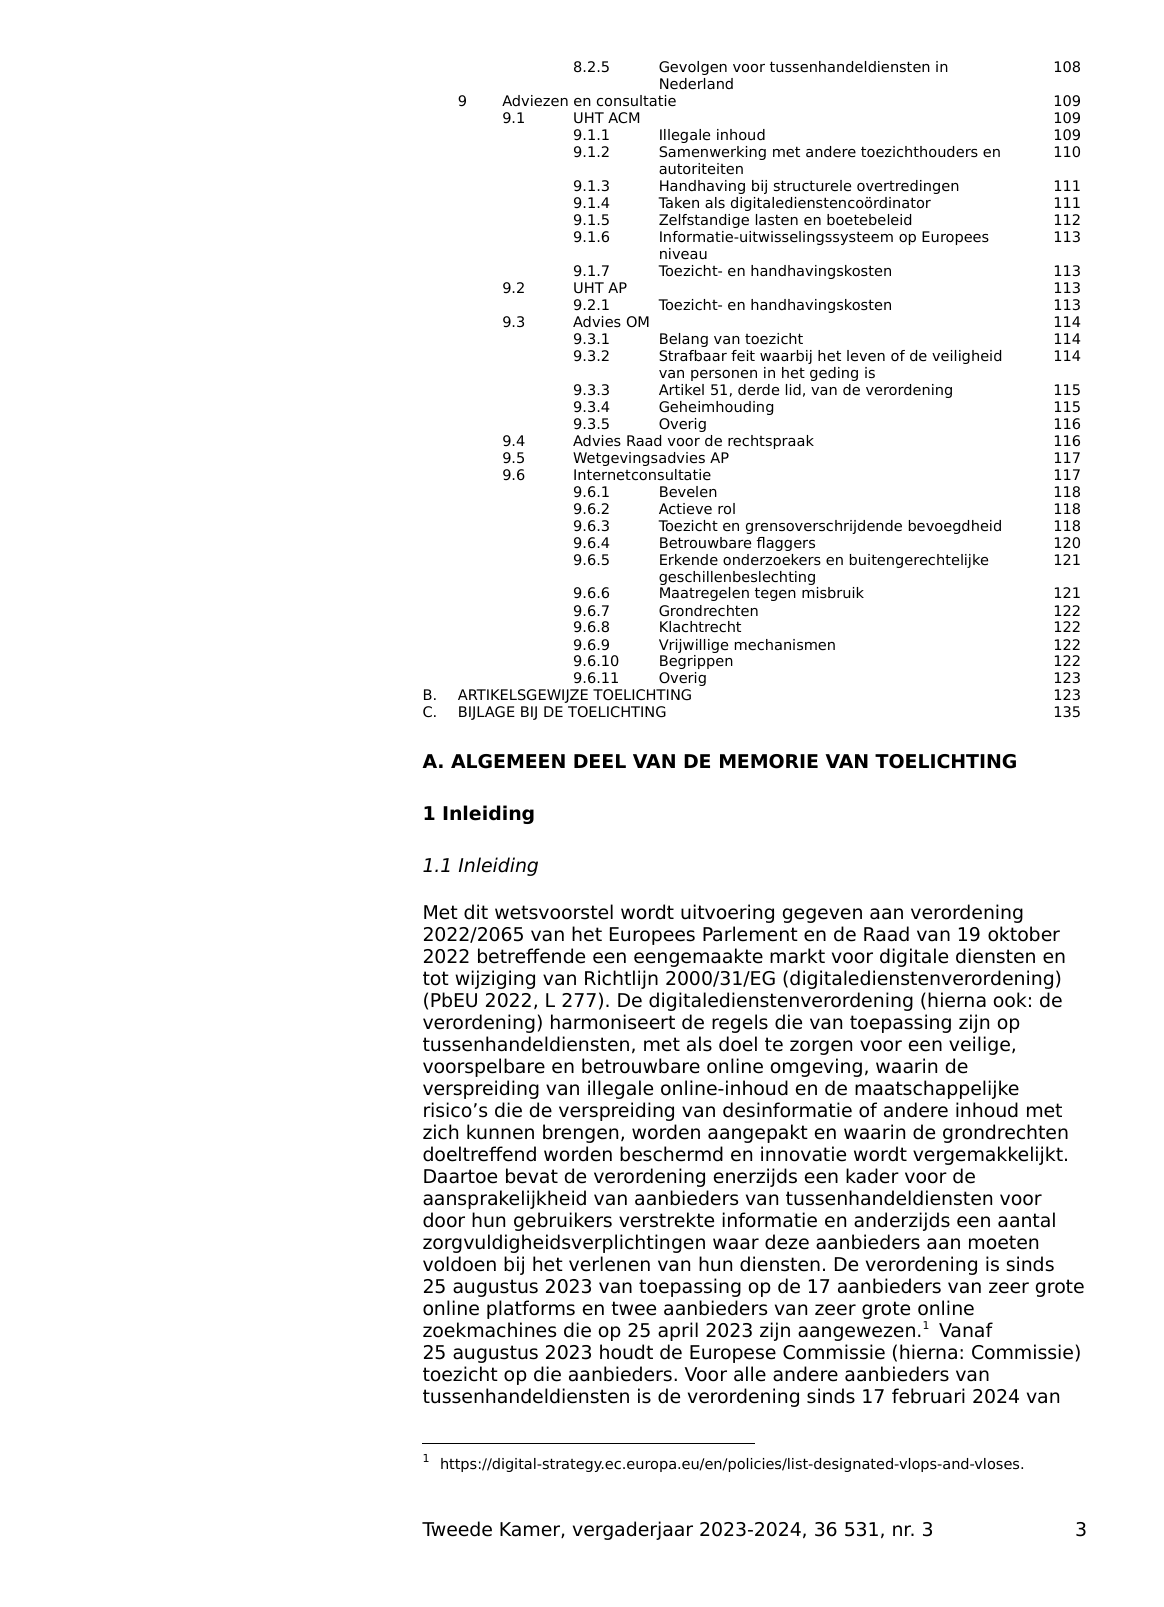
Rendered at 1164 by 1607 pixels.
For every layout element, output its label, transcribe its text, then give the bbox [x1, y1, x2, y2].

table_cell BIJLAGE BIJ DE TOELICHTING [452, 704, 1027, 721]
table_cell [452, 331, 496, 348]
table_cell [452, 585, 496, 602]
table_cell 9.6.4 [567, 535, 652, 551]
table_cell C. [422, 704, 452, 721]
table_cell Taken als digitaledienstencoördinator [653, 195, 1027, 212]
table_cell [452, 144, 496, 178]
table_cell 114 [1028, 348, 1087, 382]
table_cell Overig [653, 670, 1027, 687]
table_cell [422, 263, 452, 280]
table_cell 9.6.6 [567, 585, 652, 602]
table_cell 118 [1028, 501, 1087, 517]
table_cell 113 [1028, 280, 1087, 297]
table_cell 9.6.10 [567, 653, 652, 670]
table_cell [422, 110, 452, 127]
table_cell 9.6.7 [567, 603, 652, 619]
table_cell 9.6 [496, 467, 567, 483]
table_cell [422, 603, 452, 619]
table_cell [496, 127, 567, 144]
text https://digital-strategy.ec.europa.eu/en/policies/list-designated-vlops-and-vloses. [422, 1452, 1087, 1474]
table_cell [422, 127, 452, 144]
table_cell [452, 59, 496, 93]
table_cell Strafbaar feit waarbij het leven of de veiligheid van personen in het geding is [653, 348, 1027, 382]
table_cell 9.3.3 [567, 382, 652, 399]
table_cell Samenwerking met andere toezichthouders en autoriteiten [653, 144, 1027, 178]
subtitle 1.1 Inleiding [422, 855, 1087, 877]
table_cell Internetconsultatie [567, 467, 1027, 483]
table_cell [422, 144, 452, 178]
table_cell 9.6.9 [567, 636, 652, 653]
table_cell 9.1.2 [567, 144, 652, 178]
table_cell 116 [1028, 433, 1087, 449]
table_cell [452, 603, 496, 619]
table_cell Overig [653, 416, 1027, 433]
table_cell Gevolgen voor tussenhandeldiensten in Nederland [653, 59, 1027, 93]
table_cell 115 [1028, 382, 1087, 399]
table_cell 8.2.5 [567, 59, 652, 93]
table_cell [452, 382, 496, 399]
table_cell 110 [1028, 144, 1087, 178]
table_cell 9.5 [496, 450, 567, 467]
table_cell Toezicht- en handhavingskosten [653, 297, 1027, 314]
table_cell [452, 484, 496, 501]
table_cell Betrouwbare flaggers [653, 535, 1027, 551]
table_cell [496, 518, 567, 534]
table_cell [422, 314, 452, 331]
table_cell B. [422, 687, 452, 704]
table_cell [452, 670, 496, 687]
table_cell [422, 501, 452, 517]
table_cell Klachtrecht [653, 619, 1027, 636]
table_cell [452, 399, 496, 416]
table_cell 9.4 [496, 433, 567, 449]
table_cell Belang van toezicht [653, 331, 1027, 348]
table_cell [496, 551, 567, 585]
table_cell [422, 636, 452, 653]
table_cell 123 [1028, 670, 1087, 687]
table_cell 112 [1028, 212, 1087, 229]
table_cell [496, 585, 567, 602]
table_cell [422, 535, 452, 551]
table_cell [422, 348, 452, 382]
table_cell 121 [1028, 585, 1087, 602]
table_cell [496, 229, 567, 263]
table_cell [422, 653, 452, 670]
table_cell [496, 382, 567, 399]
table_cell [496, 59, 567, 93]
table_cell [496, 263, 567, 280]
table_cell 122 [1028, 653, 1087, 670]
table_cell Advies Raad voor de rechtspraak [567, 433, 1027, 449]
table_cell [496, 297, 567, 314]
table_cell Erkende onderzoekers en buitengerechtelijke geschillenbeslechting [653, 551, 1027, 585]
table_cell [422, 331, 452, 348]
table_cell [422, 416, 452, 433]
table_cell 9.6.2 [567, 501, 652, 517]
table_cell [452, 110, 496, 127]
table_cell 9.6.5 [567, 551, 652, 585]
table_cell [422, 399, 452, 416]
table_cell [422, 518, 452, 534]
table_cell [422, 484, 452, 501]
table_cell 109 [1028, 93, 1087, 110]
table_cell Adviezen en consultatie [496, 93, 1027, 110]
table_cell [422, 59, 452, 93]
table_cell 9.3.5 [567, 416, 652, 433]
table_cell Informatie-uitwisselingssysteem op Europees niveau [653, 229, 1027, 263]
table_cell [422, 433, 452, 449]
table_cell [422, 297, 452, 314]
table_cell 9.6.8 [567, 619, 652, 636]
table_cell [496, 331, 567, 348]
table_cell 9.6.3 [567, 518, 652, 534]
table_cell 122 [1028, 619, 1087, 636]
table_cell Wetgevingsadvies AP [567, 450, 1027, 467]
table_cell 9.1.4 [567, 195, 652, 212]
table_cell 9.1 [496, 110, 567, 127]
table_cell [452, 263, 496, 280]
table_cell [452, 297, 496, 314]
table_cell 113 [1028, 297, 1087, 314]
table_cell [452, 178, 496, 195]
table_cell 108 [1028, 59, 1087, 93]
table_cell 111 [1028, 178, 1087, 195]
table_cell 9.3 [496, 314, 567, 331]
table_cell Artikel 51, derde lid, van de verordening [653, 382, 1027, 399]
table_cell 115 [1028, 399, 1087, 416]
table_cell 117 [1028, 450, 1087, 467]
table_cell [422, 450, 452, 467]
table_cell Illegale inhoud [653, 127, 1027, 144]
table_cell [422, 178, 452, 195]
table_cell [496, 348, 567, 382]
table_cell Grondrechten [653, 603, 1027, 619]
table_cell [496, 195, 567, 212]
table_cell [452, 127, 496, 144]
table_cell 120 [1028, 535, 1087, 551]
table_cell 9.3.4 [567, 399, 652, 416]
table_cell Handhaving bij structurele overtredingen [653, 178, 1027, 195]
table_cell 114 [1028, 331, 1087, 348]
table_cell 135 [1028, 704, 1087, 721]
table_cell [422, 467, 452, 483]
table_cell 117 [1028, 467, 1087, 483]
table_cell Maatregelen tegen misbruik [653, 585, 1027, 602]
table_cell Actieve rol [653, 501, 1027, 517]
table_cell 111 [1028, 195, 1087, 212]
table_cell Vrijwillige mechanismen [653, 636, 1027, 653]
table_cell 9.3.1 [567, 331, 652, 348]
table_cell [422, 619, 452, 636]
table_cell [452, 433, 496, 449]
table_cell 118 [1028, 518, 1087, 534]
table_cell 114 [1028, 314, 1087, 331]
table_cell [496, 619, 567, 636]
table_cell 9 [452, 93, 496, 110]
table_cell 109 [1028, 127, 1087, 144]
table_cell 9.6.1 [567, 484, 652, 501]
table_cell [496, 212, 567, 229]
table_cell 9.6.11 [567, 670, 652, 687]
table_cell [452, 229, 496, 263]
table_cell UHT ACM [567, 110, 1027, 127]
table_cell 109 [1028, 110, 1087, 127]
table_cell [422, 551, 452, 585]
table_cell 9.2.1 [567, 297, 652, 314]
table_cell [452, 535, 496, 551]
table_cell 116 [1028, 416, 1087, 433]
table_cell Toezicht en grensoverschrijdende bevoegdheid [653, 518, 1027, 534]
table_cell [422, 670, 452, 687]
table_cell 9.1.5 [567, 212, 652, 229]
table_cell [452, 518, 496, 534]
table_cell 9.1.1 [567, 127, 652, 144]
table_cell [452, 450, 496, 467]
table_cell [452, 467, 496, 483]
table_cell 118 [1028, 484, 1087, 501]
table_cell 9.3.2 [567, 348, 652, 382]
table_cell [452, 551, 496, 585]
table_cell [496, 535, 567, 551]
table_cell 122 [1028, 636, 1087, 653]
table_cell UHT AP [567, 280, 1027, 297]
text Met dit wetsvoorstel wordt uitvoering gegeven aan verordening 2022/2065 van het Europees Parlement en de Raad van 19 oktober 2022 betreffende een eengemaakte markt voor digitale diensten en tot wijziging van Richtlijn 2000/31/EG (digitaledienstenverordening) (PbEU 2022, L 277). De digitaledienstenverordening (hierna ook: de verordening) harmoniseert de regels die van toepassing zijn op tussenhandeldiensten, met als doel te zorgen voor een veilige, voorspelbare en betrouwbare online omgeving, waarin de verspreiding van illegale online-inhoud en de maatschappelijke risico’s die de verspreiding van desinformatie of andere inhoud met zich kunnen brengen, worden aangepakt en waarin de grondrechten doeltreffend worden beschermd en innovatie wordt vergemakkelijkt. Daartoe bevat de verordening enerzijds een kader voor de aansprakelijkheid van aanbieders van tussenhandeldiensten voor door hun gebruikers verstrekte informatie en anderzijds een aantal zorgvuldigheidsverplichtingen waar deze aanbieders aan moeten voldoen bij het verlenen van hun diensten. De verordening is sinds 25 augustus 2023 van toepassing op de 17 aanbieders van zeer grote online platforms en twee aanbieders van zeer grote online zoekmachines die op 25 april 2023 zijn aangewezen. Vanaf 25 augustus 2023 houdt de Europese Commissie (hierna: Commissie) toezicht op die aanbieders. Voor alle andere aanbieders van tussenhandeldiensten is de verordening sinds 17 februari 2024 van [422, 902, 1087, 1408]
table_cell [422, 229, 452, 263]
table_cell [422, 585, 452, 602]
table_cell Advies OM [567, 314, 1027, 331]
table_cell Geheimhouding [653, 399, 1027, 416]
table_cell 113 [1028, 263, 1087, 280]
table_cell 121 [1028, 551, 1087, 585]
table_cell [452, 212, 496, 229]
table_cell [422, 280, 452, 297]
table_cell Bevelen [653, 484, 1027, 501]
table_cell [496, 178, 567, 195]
table_cell [422, 212, 452, 229]
table_cell [496, 501, 567, 517]
table_cell Zelfstandige lasten en boetebeleid [653, 212, 1027, 229]
table_cell [496, 653, 567, 670]
table_cell 9.1.3 [567, 178, 652, 195]
table_cell Toezicht- en handhavingskosten [653, 263, 1027, 280]
table_cell 9.2 [496, 280, 567, 297]
table_cell 122 [1028, 603, 1087, 619]
table_cell [496, 484, 567, 501]
table_cell [452, 348, 496, 382]
table_cell [496, 670, 567, 687]
table_cell [496, 416, 567, 433]
table_cell [452, 416, 496, 433]
table_cell [452, 280, 496, 297]
table_cell Begrippen [653, 653, 1027, 670]
table_cell [422, 382, 452, 399]
table_cell [452, 195, 496, 212]
table_cell 9.1.7 [567, 263, 652, 280]
table_cell [496, 399, 567, 416]
table_cell [422, 93, 452, 110]
table_cell [496, 636, 567, 653]
table_cell [452, 501, 496, 517]
subtitle 1 Inleiding [422, 803, 1087, 825]
table_cell [452, 314, 496, 331]
table_cell [452, 636, 496, 653]
table_cell [496, 603, 567, 619]
table_cell [452, 619, 496, 636]
table_cell 9.1.6 [567, 229, 652, 263]
table_cell [496, 144, 567, 178]
table_cell [422, 195, 452, 212]
table_cell [452, 653, 496, 670]
table_cell 123 [1028, 687, 1087, 704]
table_cell 113 [1028, 229, 1087, 263]
subtitle A. ALGEMEEN DEEL VAN DE MEMORIE VAN TOELICHTING [422, 751, 1087, 773]
table_cell ARTIKELSGEWIJZE TOELICHTING [452, 687, 1027, 704]
